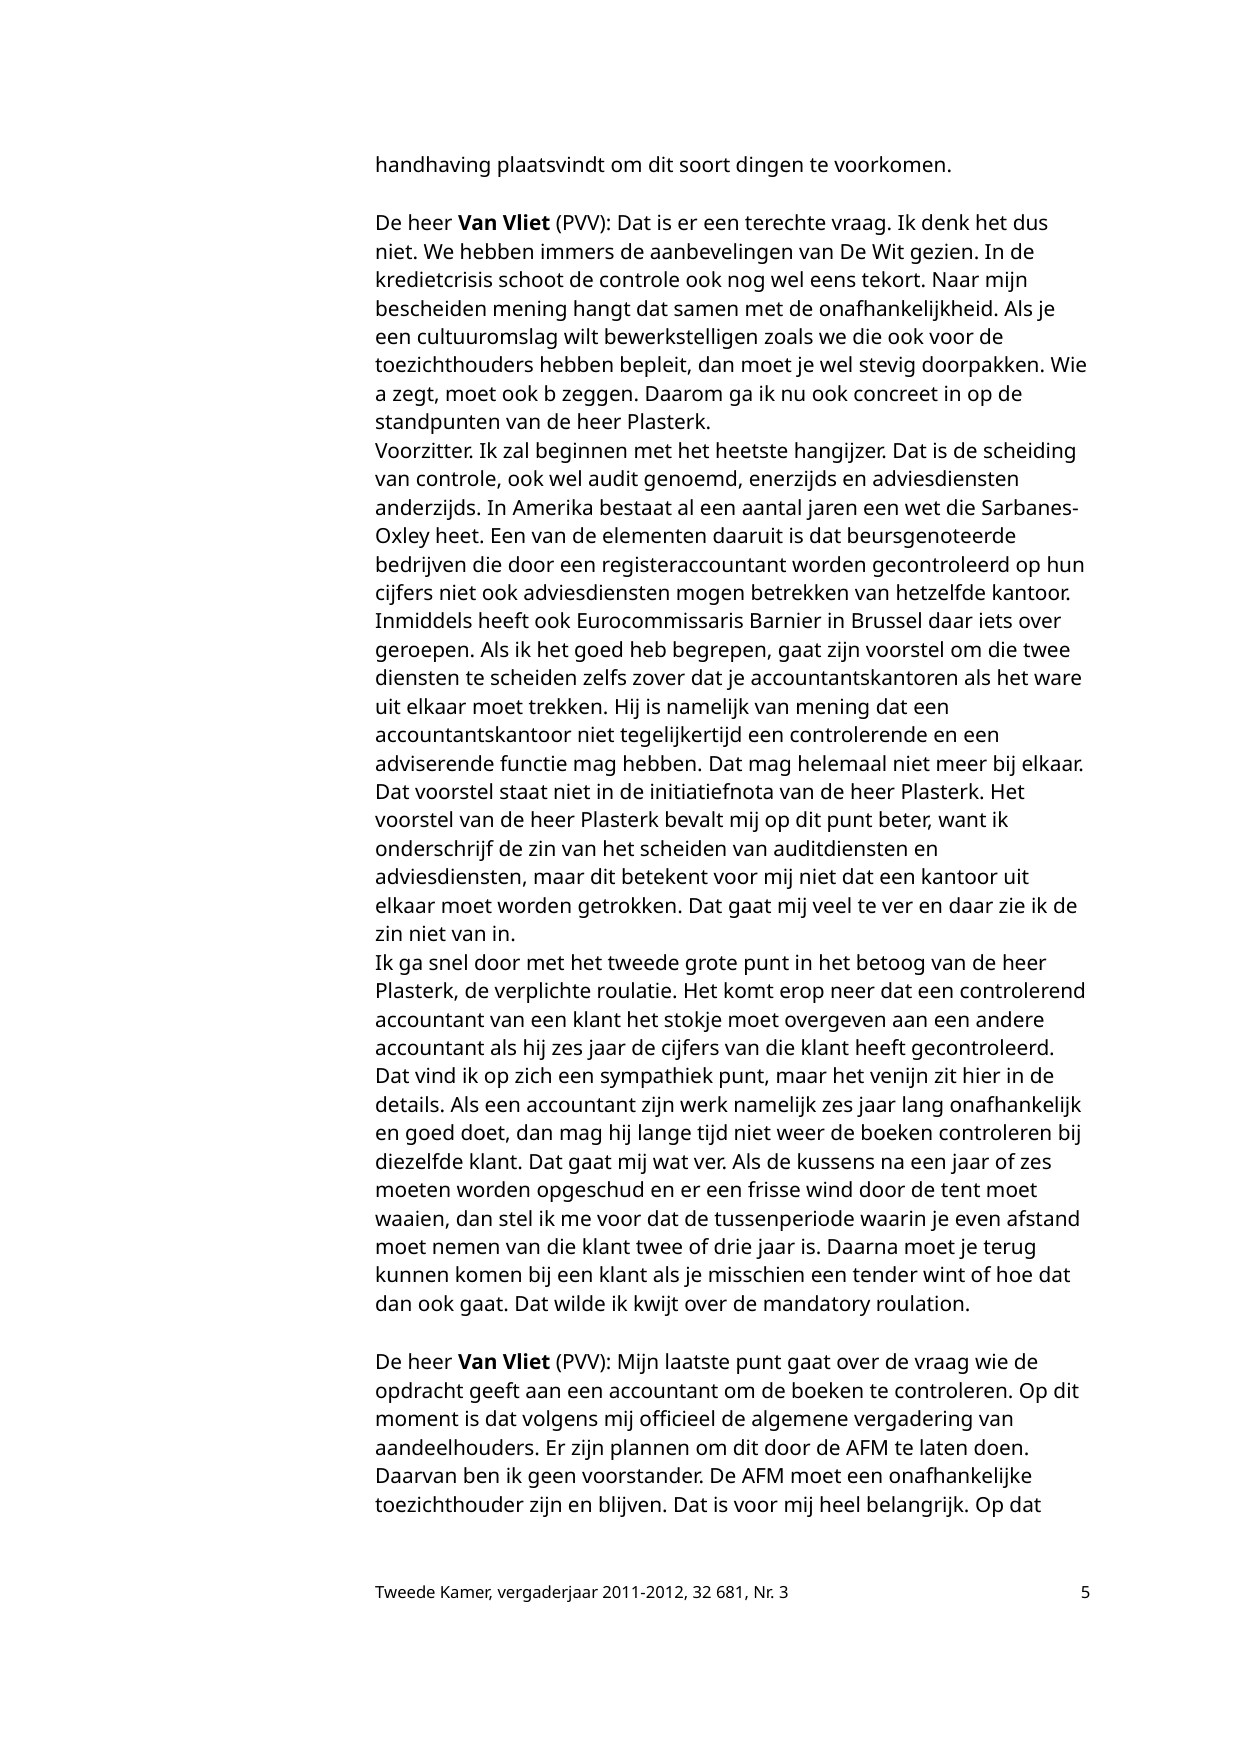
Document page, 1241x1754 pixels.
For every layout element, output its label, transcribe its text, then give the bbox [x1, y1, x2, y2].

text handhaving plaatsvindt om dit soort dingen te voorkomen. [375, 150, 1090, 178]
text De heer Van Vliet (PVV): Dat is er een terechte vraag. Ik denk het dus niet. We hebben immers de aanbevelingen van De Wit gezien. In de kredietcrisis schoot de controle ook nog wel eens tekort. Naar mijn bescheiden mening hangt dat samen met de onafhankelijkheid. Als je een cultuuromslag wilt bewerkstelligen zoals we die ook voor de toezichthouders hebben bepleit, dan moet je wel stevig doorpakken. Wie a zegt, moet ook b zeggen. Daarom ga ik nu ook concreet in op de standpunten van de heer Plasterk. [375, 208, 1090, 436]
text De heer Van Vliet (PVV): Mijn laatste punt gaat over de vraag wie de opdracht geeft aan een accountant om de boeken te controleren. Op dit moment is dat volgens mij officieel de algemene vergadering van aandeelhouders. Er zijn plannen om dit door de AFM te laten doen. Daarvan ben ik geen voorstander. De AFM moet een onafhankelijke toezichthouder zijn en blijven. Dat is voor mij heel belangrijk. Op dat [375, 1347, 1090, 1518]
text Ik ga snel door met het tweede grote punt in het betoog van de heer Plasterk, de verplichte roulatie. Het komt erop neer dat een controlerend accountant van een klant het stokje moet overgeven aan een andere accountant als hij zes jaar de cijfers van die klant heeft gecontroleerd. Dat vind ik op zich een sympathiek punt, maar het venijn zit hier in de details. Als een accountant zijn werk namelijk zes jaar lang onafhankelijk en goed doet, dan mag hij lange tijd niet weer de boeken controleren bij diezelfde klant. Dat gaat mij wat ver. Als de kussens na een jaar of zes moeten worden opgeschud en er een frisse wind door de tent moet waaien, dan stel ik me voor dat de tussenperiode waarin je even afstand moet nemen van die klant twee of drie jaar is. Daarna moet je terug kunnen komen bij een klant als je misschien een tender wint of hoe dat dan ook gaat. Dat wilde ik kwijt over de mandatory roulation. [375, 948, 1090, 1317]
text Voorzitter. Ik zal beginnen met het heetste hangijzer. Dat is de scheiding van controle, ook wel audit genoemd, enerzijds en adviesdiensten anderzijds. In Amerika bestaat al een aantal jaren een wet die Sarbanes-Oxley heet. Een van de elementen daaruit is dat beursgenoteerde bedrijven die door een registeraccountant worden gecontroleerd op hun cijfers niet ook adviesdiensten mogen betrekken van hetzelfde kantoor. Inmiddels heeft ook Eurocommissaris Barnier in Brussel daar iets over geroepen. Als ik het goed heb begrepen, gaat zijn voorstel om die twee diensten te scheiden zelfs zover dat je accountantskantoren als het ware uit elkaar moet trekken. Hij is namelijk van mening dat een accountantskantoor niet tegelijkertijd een controlerende en een adviserende functie mag hebben. Dat mag helemaal niet meer bij elkaar. Dat voorstel staat niet in de initiatiefnota van de heer Plasterk. Het voorstel van de heer Plasterk bevalt mij op dit punt beter, want ik onderschrijf de zin van het scheiden van auditdiensten en adviesdiensten, maar dit betekent voor mij niet dat een kantoor uit elkaar moet worden getrokken. Dat gaat mij veel te ver en daar zie ik de zin niet van in. [375, 436, 1090, 948]
